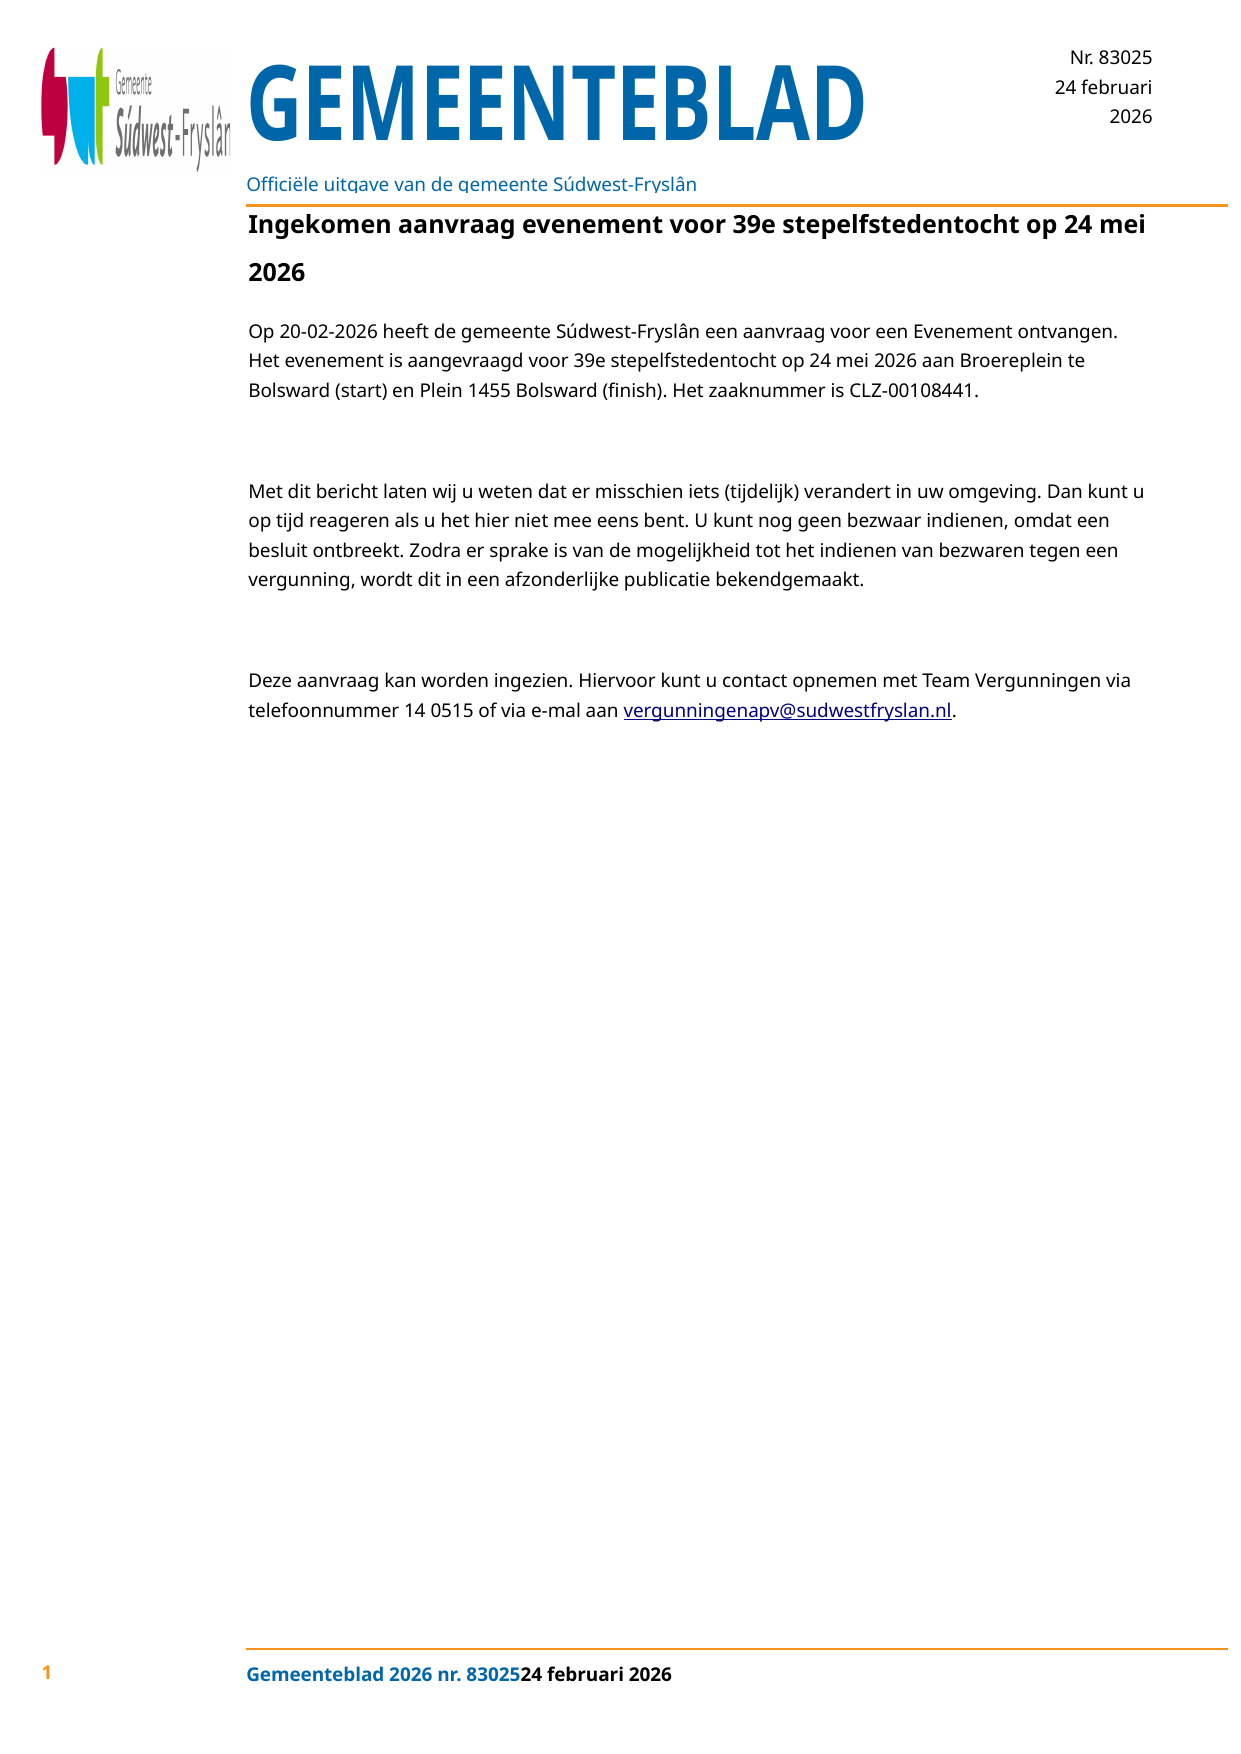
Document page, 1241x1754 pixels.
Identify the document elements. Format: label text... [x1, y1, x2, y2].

text Deze aanvraag kan worden ingezien. Hiervoor kunt u contact opnemen met Team Vergunningen via telefoonnummer 14 0515 of via e-mal aan vergunningenapv@sudwestfryslan.nl. [248, 667, 1152, 723]
text Op 20-02-2026 heeft de gemeente Súdwest-Fryslân een aanvraag voor een Evenement ontvangen. Het evenement is aangevraagd voor 39e stepelfstedentocht op 24 mei 2026 aan Broereplein te Bolsward (start) en Plein 1455 Bolsward (finish). Het zaaknummer is CLZ-00108441. [248, 318, 1152, 403]
picture [41, 47, 231, 172]
text Met dit bericht laten wij u weten dat er misschien iets (tijdelijk) verandert in uw omgeving. Dan kunt u op tijd reageren als u het hier niet mee eens bent. U kunt nog geen bezwaar indienen, omdat een besluit ontbreekt. Zodra er sprake is van de mogelijkheid tot het indienen van bezwaren tegen een vergunning, wordt dit in een afzonderlijke publicatie bekendgemaakt. [248, 478, 1152, 592]
text Ingekomen aanvraag evenement voor 39e stepelfstedentocht op 24 mei 2026 [248, 207, 1152, 288]
